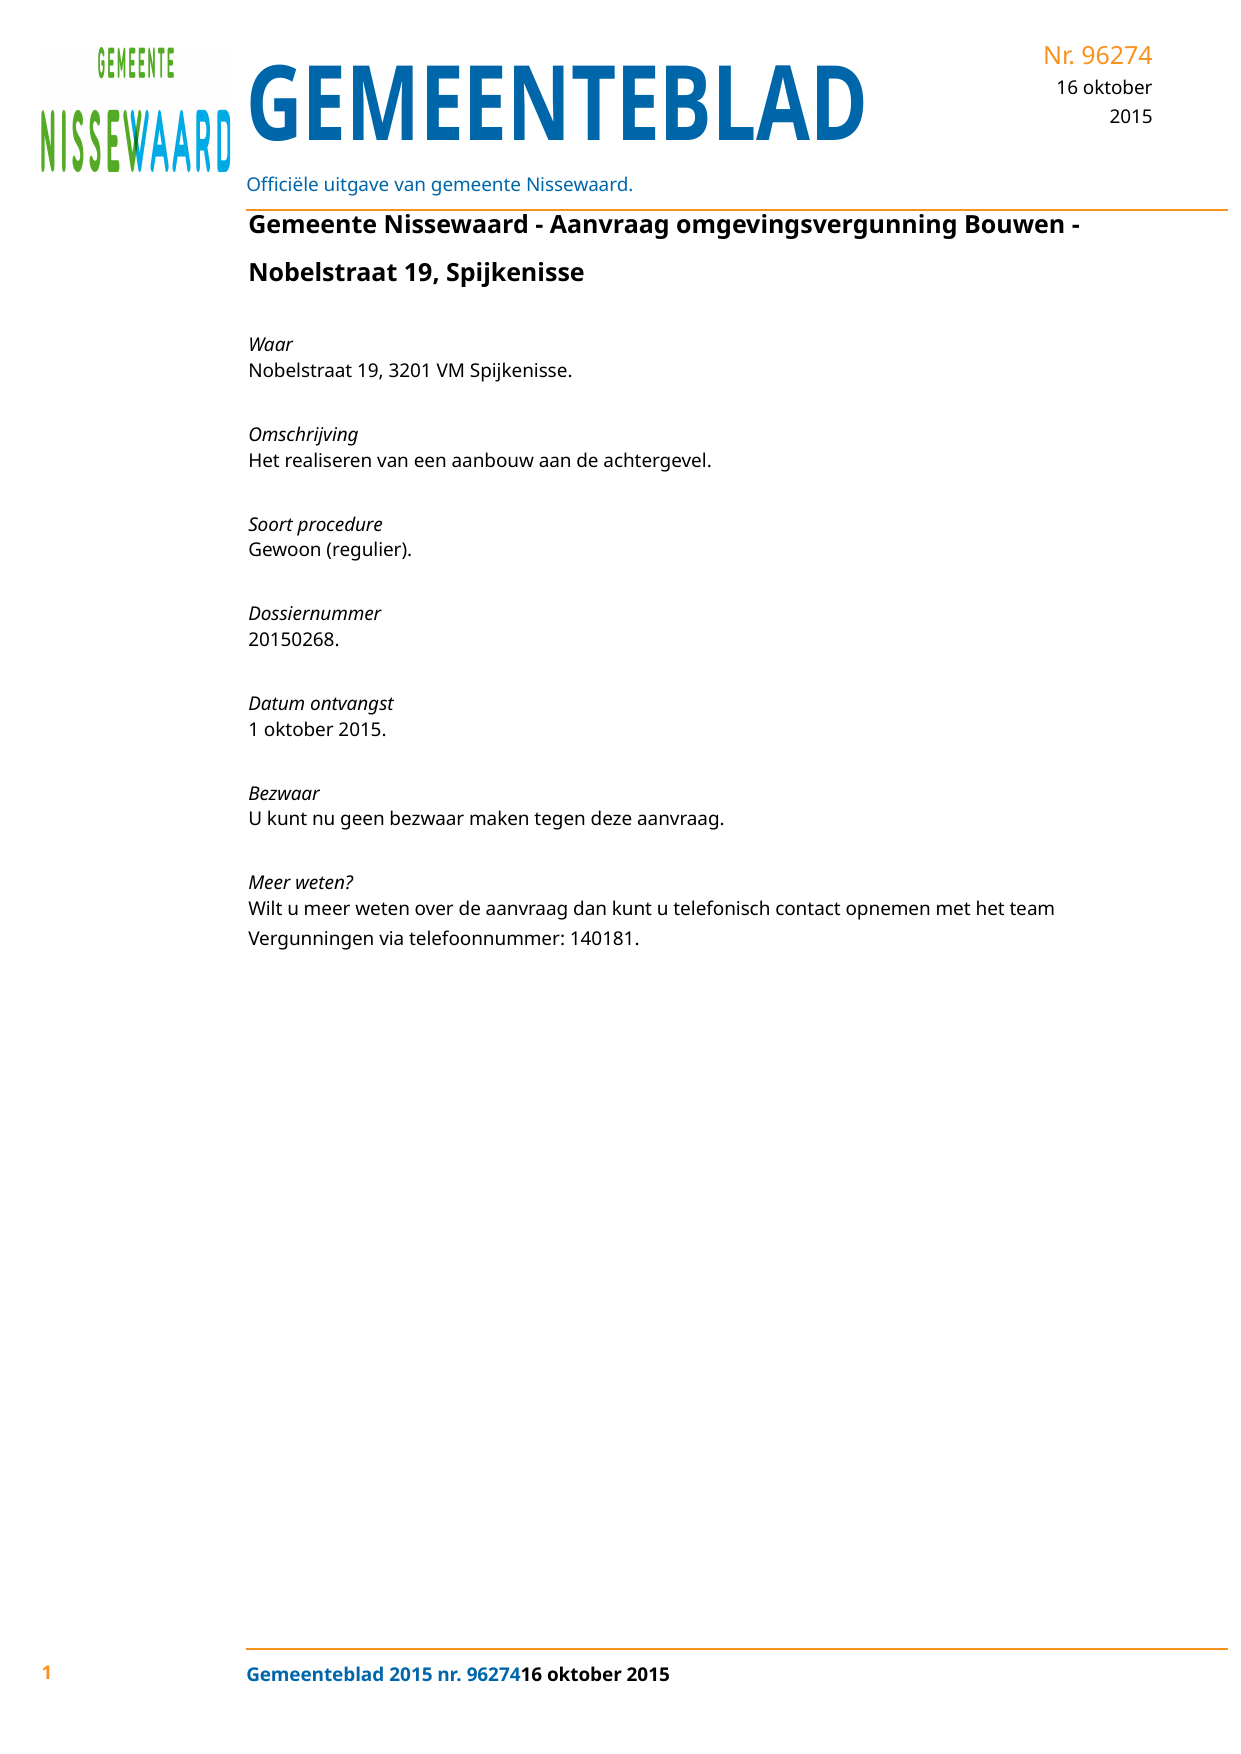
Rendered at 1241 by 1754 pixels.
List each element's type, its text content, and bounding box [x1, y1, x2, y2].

text Wilt u meer weten over de aanvraag dan kunt u telefonisch contact opnemen met het team Vergunningen via telefoonnummer: 140181. [248, 895, 1152, 951]
text Meer weten? [248, 869, 1152, 895]
picture [41, 47, 231, 172]
picture [201, 122, 206, 138]
picture [200, 151, 206, 172]
text Omschrijving [248, 421, 1152, 447]
picture [222, 122, 227, 160]
text Het realiseren van een aanbouw aan de achtergevel. [248, 447, 1152, 473]
picture [176, 157, 187, 172]
text Waar [248, 331, 1152, 357]
text 1 oktober 2015. [248, 716, 1152, 742]
text U kunt nu geen bezwaar maken tegen deze aanvraag. [248, 806, 1152, 831]
text Soort procedure [248, 511, 1152, 537]
text Gewoon (regulier). [248, 537, 1152, 562]
text Bezwaar [248, 780, 1152, 806]
text Nobelstraat 19, 3201 VM Spijkenisse. [248, 357, 1152, 383]
text Dossiernummer [248, 601, 1152, 626]
text Datum ontvangst [248, 690, 1152, 716]
text Gemeente Nissewaard - Aanvraag omgevingsvergunning Bouwen - Nobelstraat 19, Spijkenisse [248, 211, 1152, 288]
picture [154, 157, 165, 172]
text 20150268. [248, 626, 1152, 652]
